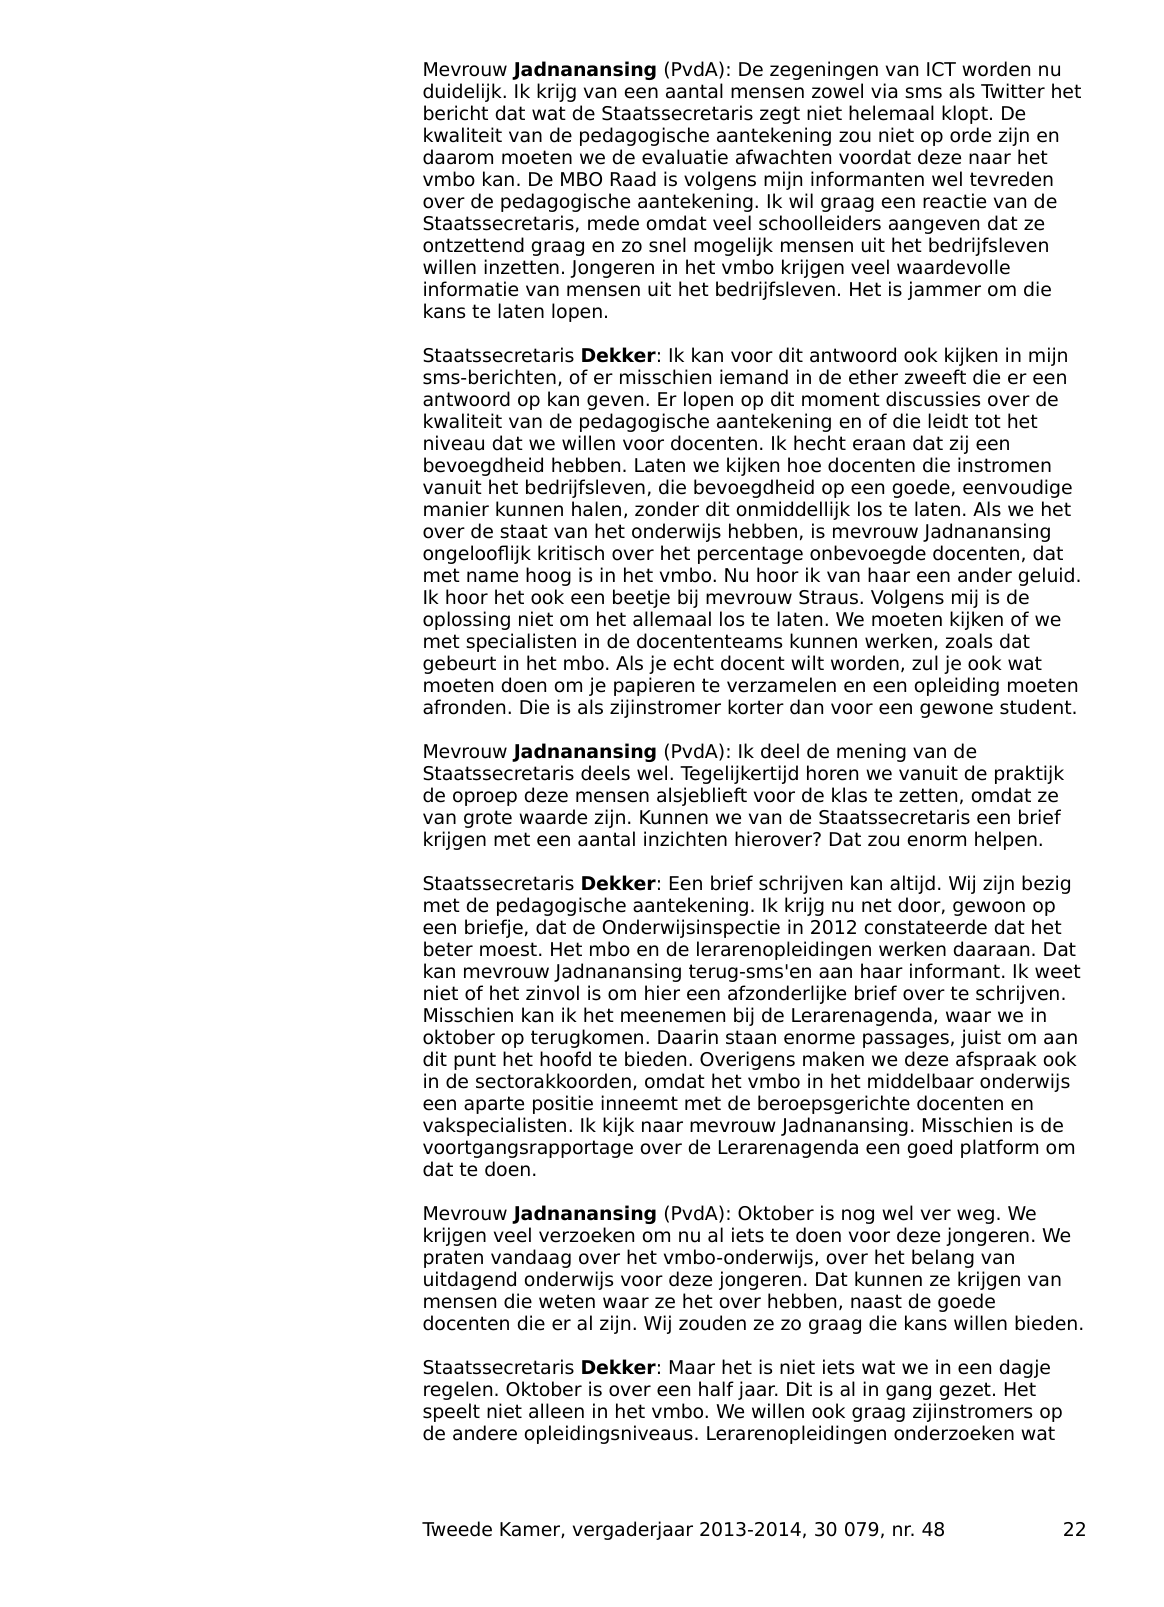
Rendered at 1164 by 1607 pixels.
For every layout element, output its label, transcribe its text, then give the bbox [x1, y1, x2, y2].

text Staatssecretaris Dekker: Ik kan voor dit antwoord ook kijken in mijn sms-berichten, of er misschien iemand in de ether zweeft die er een antwoord op kan geven. Er lopen op dit moment discussies over de kwaliteit van de pedagogische aantekening en of die leidt tot het niveau dat we willen voor docenten. Ik hecht eraan dat zij een bevoegdheid hebben. Laten we kijken hoe docenten die instromen vanuit het bedrijfsleven, die bevoegdheid op een goede, eenvoudige manier kunnen halen, zonder dit onmiddellijk los te laten. Als we het over de staat van het onderwijs hebben, is mevrouw Jadnanansing ongelooflijk kritisch over het percentage onbevoegde docenten, dat met name hoog is in het vmbo. Nu hoor ik van haar een ander geluid. Ik hoor het ook een beetje bij mevrouw Straus. Volgens mij is de oplossing niet om het allemaal los te laten. We moeten kijken of we met specialisten in de docententeams kunnen werken, zoals dat gebeurt in het mbo. Als je echt docent wilt worden, zul je ook wat moeten doen om je papieren te verzamelen en een opleiding moeten afronden. Die is als zijinstromer korter dan voor een gewone student. [422, 345, 1087, 719]
text Mevrouw Jadnanansing (PvdA): Oktober is nog wel ver weg. We krijgen veel verzoeken om nu al iets te doen voor deze jongeren. We praten vandaag over het vmbo-onderwijs, over het belang van uitdagend onderwijs voor deze jongeren. Dat kunnen ze krijgen van mensen die weten waar ze het over hebben, naast de goede docenten die er al zijn. Wij zouden ze zo graag die kans willen bieden. [422, 1203, 1087, 1335]
text Staatssecretaris Dekker: Een brief schrijven kan altijd. Wij zijn bezig met de pedagogische aantekening. Ik krijg nu net door, gewoon op een briefje, dat de Onderwijsinspectie in 2012 constateerde dat het beter moest. Het mbo en de lerarenopleidingen werken daaraan. Dat kan mevrouw Jadnanansing terug-sms'en aan haar informant. Ik weet niet of het zinvol is om hier een afzonderlijke brief over te schrijven. Misschien kan ik het meenemen bij de Lerarenagenda, waar we in oktober op terugkomen. Daarin staan enorme passages, juist om aan dit punt het hoofd te bieden. Overigens maken we deze afspraak ook in de sectorakkoorden, omdat het vmbo in het middelbaar onderwijs een aparte positie inneemt met de beroepsgerichte docenten en vakspecialisten. Ik kijk naar mevrouw Jadnanansing. Misschien is de voortgangsrapportage over de Lerarenagenda een goed platform om dat te doen. [422, 873, 1087, 1181]
text Mevrouw Jadnanansing (PvdA): Ik deel de mening van de Staatssecretaris deels wel. Tegelijkertijd horen we vanuit de praktijk de oproep deze mensen alsjeblieft voor de klas te zetten, omdat ze van grote waarde zijn. Kunnen we van de Staatssecretaris een brief krijgen met een aantal inzichten hierover? Dat zou enorm helpen. [422, 741, 1087, 851]
text Staatssecretaris Dekker: Maar het is niet iets wat we in een dagje regelen. Oktober is over een half jaar. Dit is al in gang gezet. Het speelt niet alleen in het vmbo. We willen ook graag zijinstromers op de andere opleidingsniveaus. Lerarenopleidingen onderzoeken wat [422, 1357, 1087, 1445]
text Mevrouw Jadnanansing (PvdA): De zegeningen van ICT worden nu duidelijk. Ik krijg van een aantal mensen zowel via sms als Twitter het bericht dat wat de Staatssecretaris zegt niet helemaal klopt. De kwaliteit van de pedagogische aantekening zou niet op orde zijn en daarom moeten we de evaluatie afwachten voordat deze naar het vmbo kan. De MBO Raad is volgens mijn informanten wel tevreden over de pedagogische aantekening. Ik wil graag een reactie van de Staatssecretaris, mede omdat veel schoolleiders aangeven dat ze ontzettend graag en zo snel mogelijk mensen uit het bedrijfsleven willen inzetten. Jongeren in het vmbo krijgen veel waardevolle informatie van mensen uit het bedrijfsleven. Het is jammer om die kans te laten lopen. [422, 59, 1087, 323]
